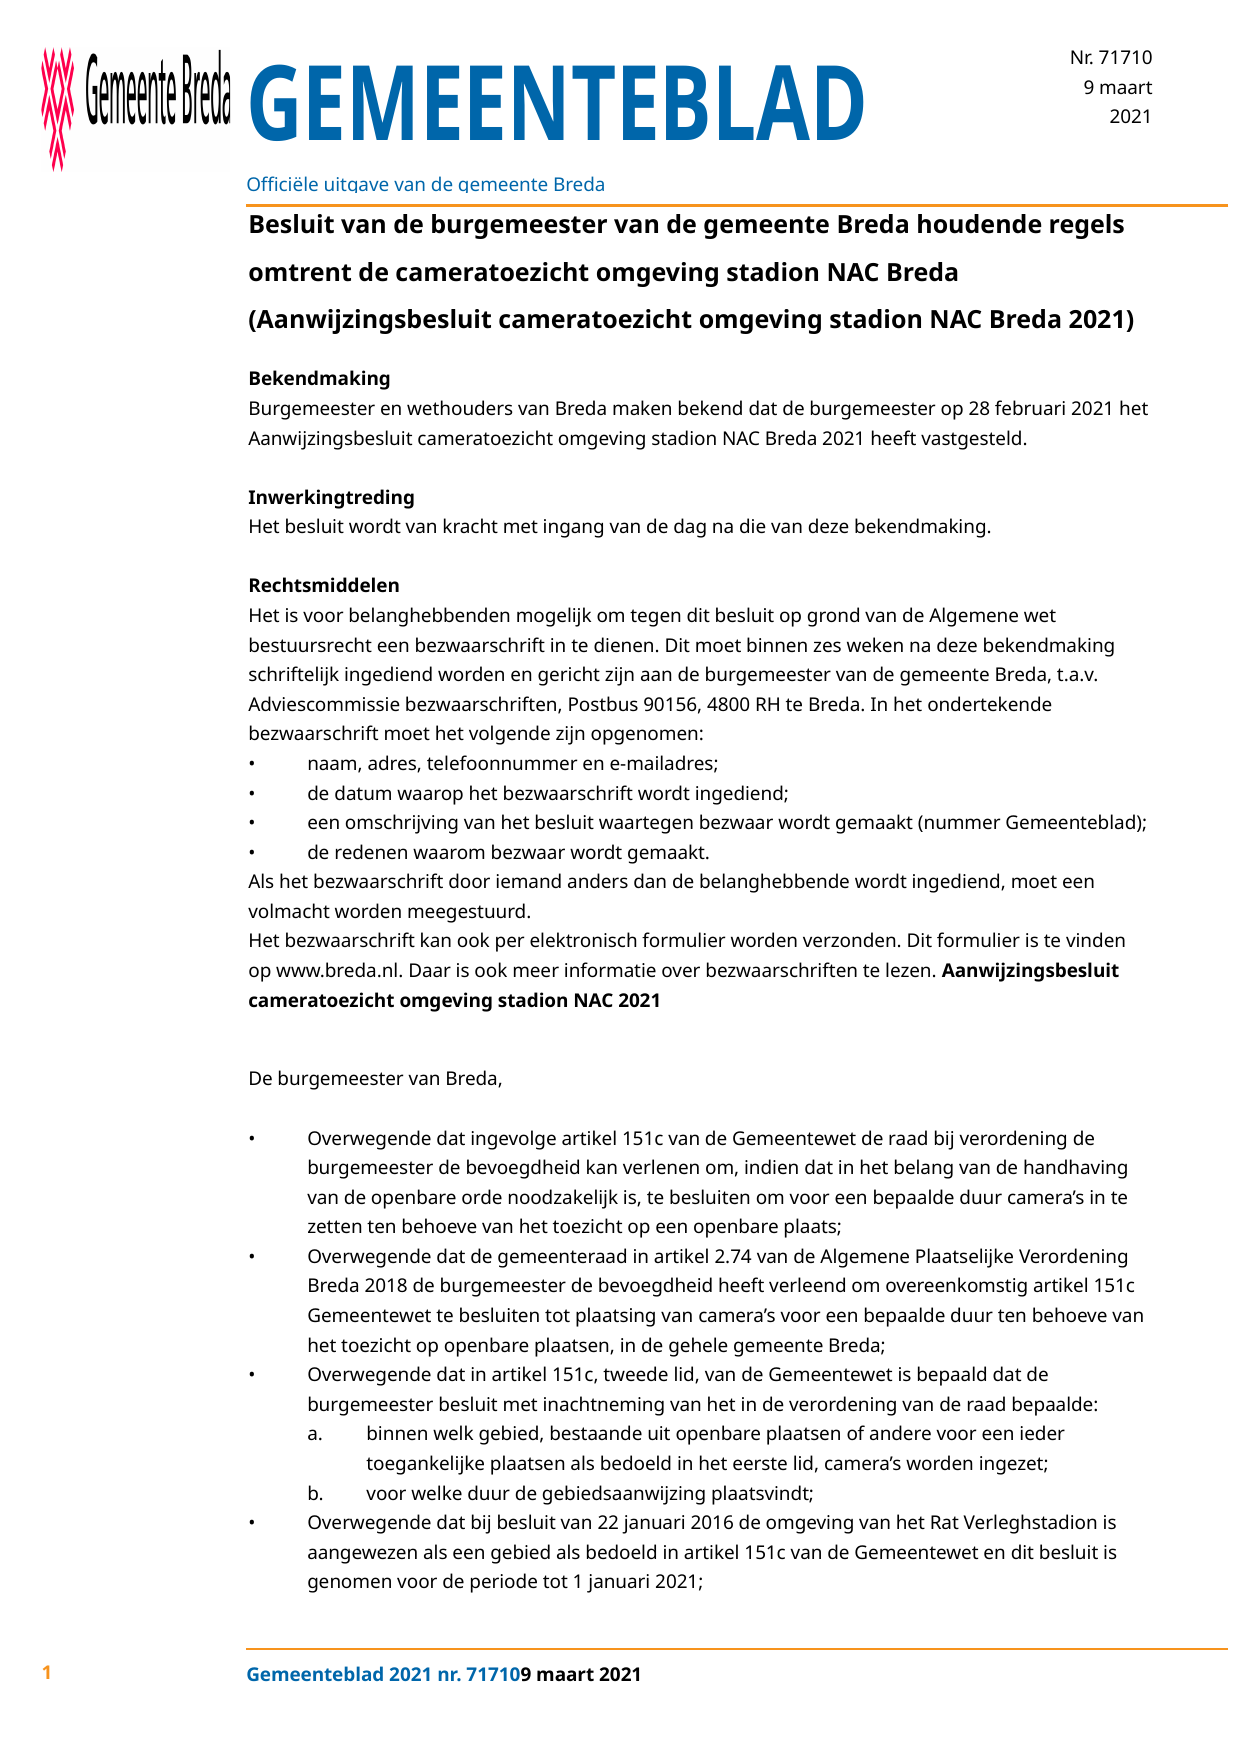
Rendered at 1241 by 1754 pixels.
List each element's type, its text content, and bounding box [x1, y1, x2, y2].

text De burgemeester van Breda, [248, 1066, 1152, 1091]
picture [41, 47, 231, 172]
text Burgemeester en wethouders van Breda maken bekend dat de burgemeester op 28 februari 2021 het Aanwijzingsbesluit cameratoezicht omgeving stadion NAC Breda 2021 heeft vastgesteld. [248, 395, 1152, 450]
list voor welke duur de gebiedsaanwijzing plaatsvindt; [307, 1480, 1152, 1506]
list naam, adres, telefoonnummer en e-mailadres; [248, 750, 1152, 776]
list Overwegende dat ingevolge artikel 151c van de Gemeentewet de raad bij verordening de burgemeester de bevoegdheid kan verlenen om, indien dat in het belang van de handhaving van de openbare orde noodzakelijk is, te besluiten om voor een bepaalde duur camera’s in te zetten ten behoeve van het toezicht op een openbare plaats; [248, 1125, 1152, 1239]
text Als het bezwaarschrift door iemand anders dan de belanghebbende wordt ingediend, moet een volmacht worden meegestuurd. [248, 868, 1152, 924]
text Het bezwaarschrift kan ook per elektronisch formulier worden verzonden. Dit formulier is te vinden op www.breda.nl. Daar is ook meer informatie over bezwaarschriften te lezen. Aanwijzingsbesluit cameratoezicht omgeving stadion NAC 2021 [248, 928, 1152, 1012]
text Bekendmaking [248, 366, 1152, 391]
text Het besluit wordt van kracht met ingang van de dag na die van deze bekendmaking. [248, 513, 1152, 539]
text Rechtsmiddelen [248, 573, 1152, 598]
text Het is voor belanghebbenden mogelijk om tegen dit besluit op grond van de Algemene wet bestuursrecht een bezwaarschrift in te dienen. Dit moet binnen zes weken na deze bekendmaking schriftelijk ingediend worden en gericht zijn aan de burgemeester van de gemeente Breda, t.a.v. Adviescommissie bezwaarschriften, Postbus 90156, 4800 RH te Breda. In het ondertekende bezwaarschrift moet het volgende zijn opgenomen: [248, 602, 1152, 746]
text Inwerkingtreding [248, 484, 1152, 509]
list Overwegende dat in artikel 151c, tweede lid, van de Gemeentewet is bepaald dat de burgemeester besluit met inachtneming van het in de verordening van de raad bepaalde: [248, 1361, 1152, 1417]
text Besluit van de burgemeester van de gemeente Breda houdende regels omtrent de cameratoezicht omgeving stadion NAC Breda (Aanwijzingsbesluit cameratoezicht omgeving stadion NAC Breda 2021) [248, 207, 1152, 336]
list Overwegende dat de gemeenteraad in artikel 2.74 van de Algemene Plaatselijke Verordening Breda 2018 de burgemeester de bevoegdheid heeft verleend om overeenkomstig artikel 151c Gemeentewet te besluiten tot plaatsing van camera’s voor een bepaalde duur ten behoeve van het toezicht op openbare plaatsen, in de gehele gemeente Breda; [248, 1243, 1152, 1358]
list binnen welk gebied, bestaande uit openbare plaatsen of andere voor een ieder toegankelijke plaatsen als bedoeld in het eerste lid, camera’s worden ingezet; [307, 1421, 1152, 1476]
list Overwegende dat bij besluit van 22 januari 2016 de omgeving van het Rat Verleghstadion is aangewezen als een gebied als bedoeld in artikel 151c van de Gemeentewet en dit besluit is genomen voor de periode tot 1 januari 2021; [248, 1509, 1152, 1594]
list de datum waarop het bezwaarschrift wordt ingediend; [248, 780, 1152, 805]
list een omschrijving van het besluit waartegen bezwaar wordt gemaakt (nummer Gemeenteblad); [248, 809, 1152, 835]
list de redenen waarom bezwaar wordt gemaakt. [248, 839, 1152, 864]
